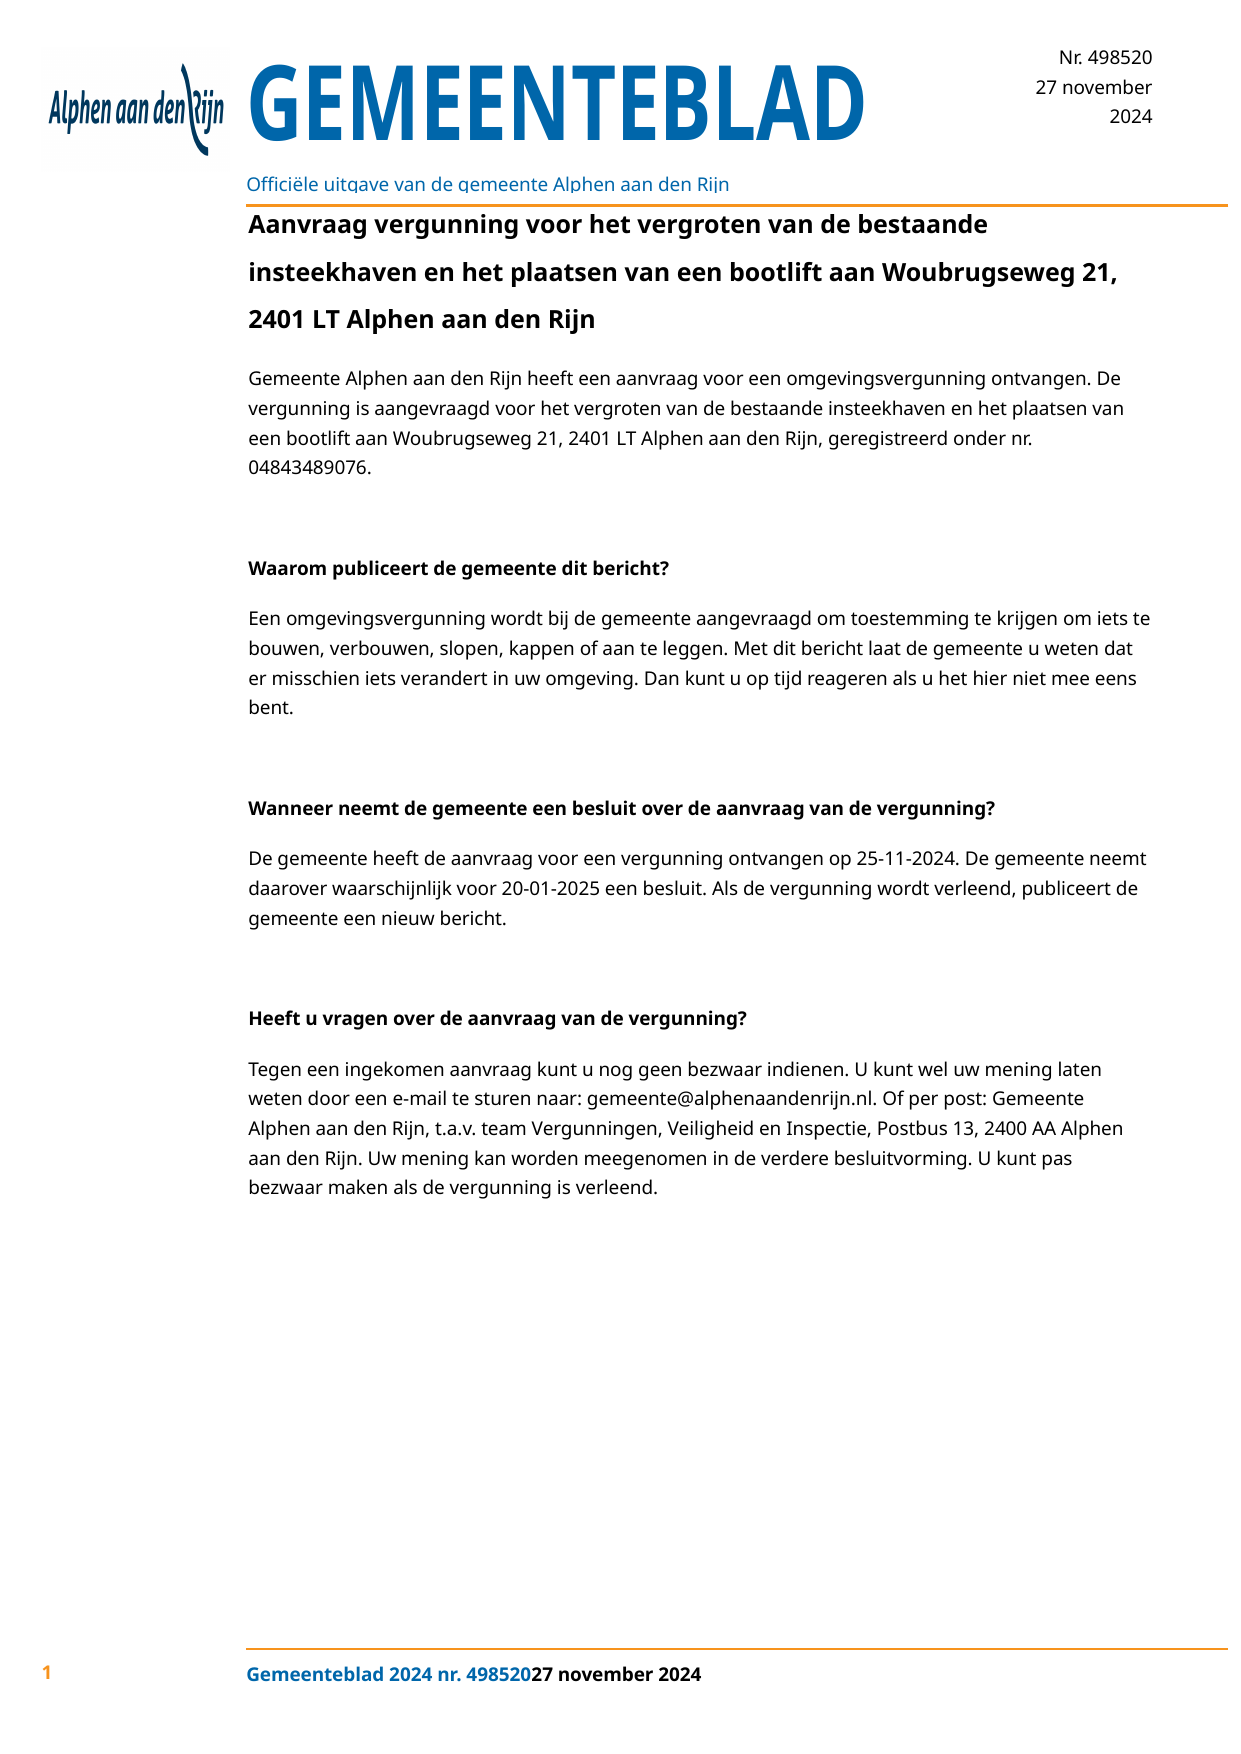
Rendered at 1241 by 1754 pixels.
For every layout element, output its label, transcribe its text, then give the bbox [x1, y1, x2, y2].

text Tegen een ingekomen aanvraag kunt u nog geen bezwaar indienen. U kunt wel uw mening laten weten door een e-mail te sturen naar: gemeente@alphenaandenrijn.nl. Of per post: Gemeente Alphen aan den Rijn, t.a.v. team Vergunningen, Veiligheid en Inspectie, Postbus 13, 2400 AA Alphen aan den Rijn. Uw mening kan worden meegenomen in de verdere besluitvorming. U kunt pas bezwaar maken als de vergunning is verleend. [248, 1056, 1152, 1200]
text Aanvraag vergunning voor het vergroten van de bestaande insteekhaven en het plaatsen van een bootlift aan Woubrugseweg 21, 2401 LT Alphen aan den Rijn [248, 207, 1152, 336]
text Een omgevingsvergunning wordt bij de gemeente aangevraagd om toestemming te krijgen om iets te bouwen, verbouwen, slopen, kappen of aan te leggen. Met dit bericht laat de gemeente u weten dat er misschien iets verandert in uw omgeving. Dan kunt u op tijd reageren als u het hier niet mee eens bent. [248, 606, 1152, 720]
picture [41, 47, 231, 172]
text De gemeente heeft de aanvraag voor een vergunning ontvangen op 25-11-2024. De gemeente neemt daarover waarschijnlijk voor 20-01-2025 een besluit. Als de vergunning wordt verleend, publiceert de gemeente een nieuw bericht. [248, 846, 1152, 930]
text Gemeente Alphen aan den Rijn heeft een aanvraag voor een omgevingsvergunning ontvangen. De vergunning is aangevraagd voor het vergroten van de bestaande insteekhaven en het plaatsen van een bootlift aan Woubrugseweg 21, 2401 LT Alphen aan den Rijn, geregistreerd onder nr. 04843489076. [248, 366, 1152, 480]
text Waarom publiceert de gemeente dit bericht? [248, 555, 1152, 581]
text Wanneer neemt de gemeente een besluit over de aanvraag van de vergunning? [248, 795, 1152, 821]
text Heeft u vragen over de aanvraag van de vergunning? [248, 1006, 1152, 1031]
